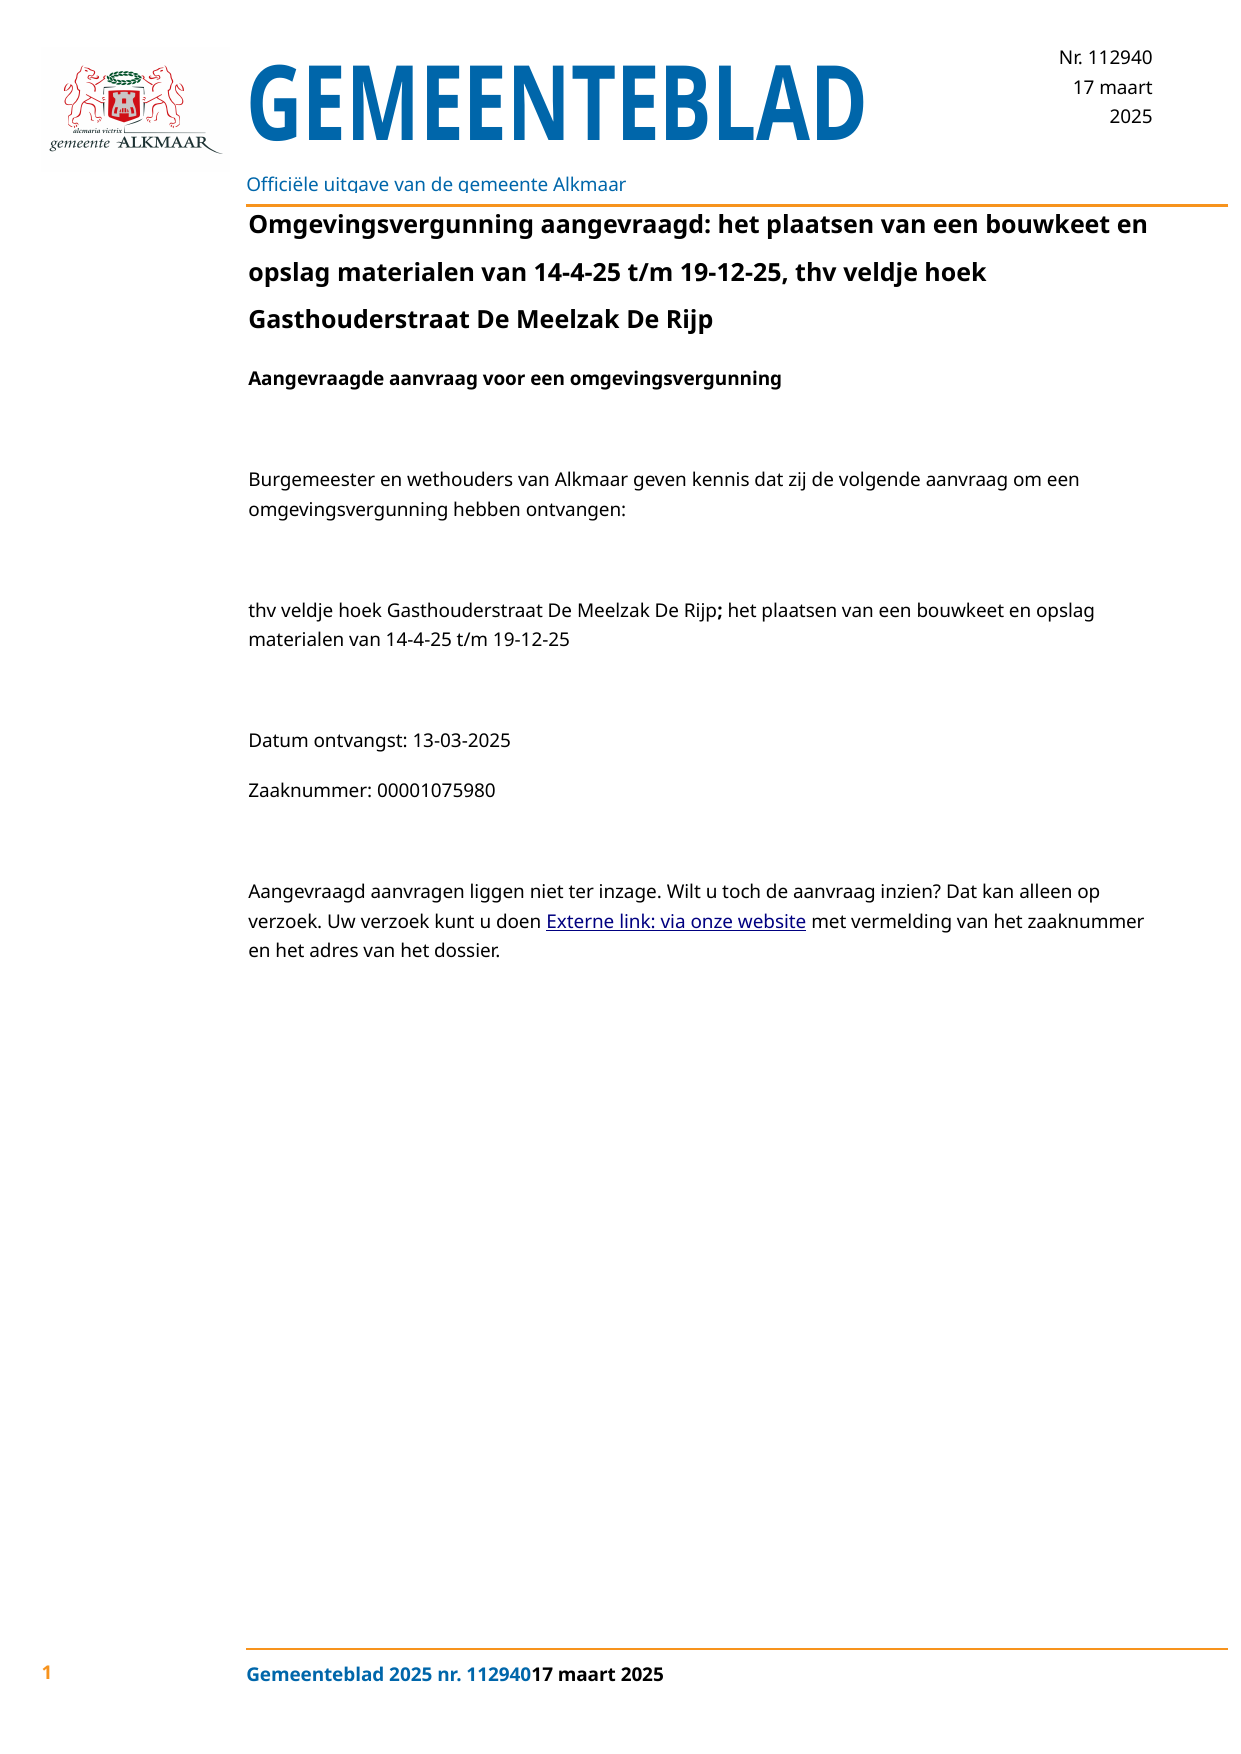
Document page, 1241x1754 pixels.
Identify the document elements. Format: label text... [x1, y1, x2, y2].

text Omgevingsvergunning aangevraagd: het plaatsen van een bouwkeet en opslag materialen van 14-4-25 t/m 19-12-25, thv veldje hoek Gasthouderstraat De Meelzak De Rijp [248, 207, 1152, 336]
text Burgemeester en wethouders van Alkmaar geven kennis dat zij de volgende aanvraag om een omgevingsvergunning hebben ontvangen: [248, 466, 1152, 522]
text Aangevraagde aanvraag voor een omgevingsvergunning [248, 366, 1152, 391]
text Datum ontvangst: 13-03-2025 [248, 727, 1152, 753]
text Zaaknummer: 00001075980 [248, 778, 1152, 803]
text Aangevraagd aanvragen liggen niet ter inzage. Wilt u toch de aanvraag inzien? Dat kan alleen op verzoek. Uw verzoek kunt u doen Externe link: via onze website met vermelding van het zaaknummer en het adres van het dossier. [248, 878, 1152, 963]
picture [41, 47, 231, 172]
text thv veldje hoek Gasthouderstraat De Meelzak De Rijp; het plaatsen van een bouwkeet en opslag materialen van 14-4-25 t/m 19-12-25 [248, 597, 1152, 652]
